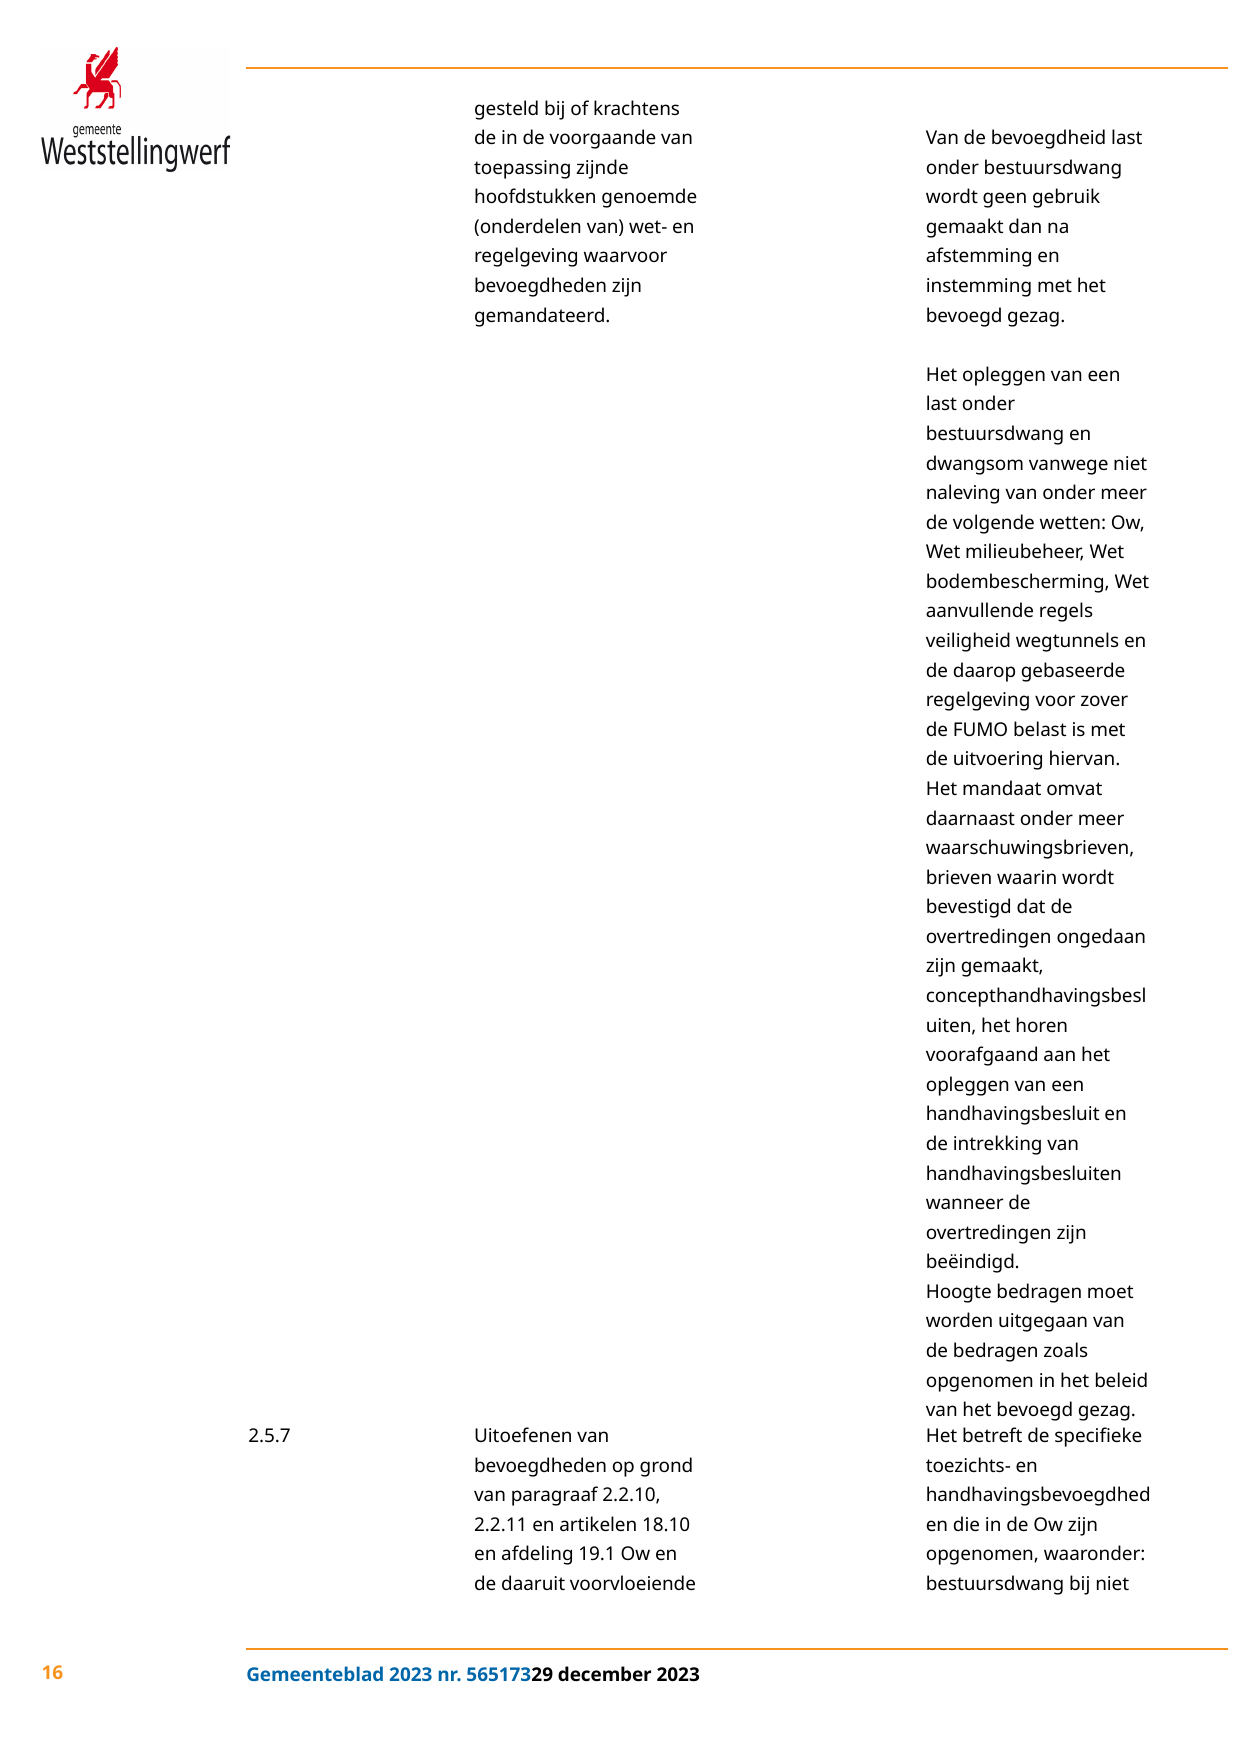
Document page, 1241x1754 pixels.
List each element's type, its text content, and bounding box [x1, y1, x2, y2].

table_cell [700, 1422, 926, 1596]
table_cell [700, 95, 926, 1422]
table_cell gesteld bij of krachtens de in de voorgaande van toepassing zijnde hoofdstukken genoemde (onderdelen van) wet- en regelgeving waarvoor bevoegdheden zijn gemandateerd. [474, 95, 700, 1422]
table_cell [248, 95, 474, 1422]
table_cell Het betreft de specifieke toezichts- en handhavingsbevoegdheden die in de Ow zijn opgenomen, waaronder: bestuursdwang bij niet [926, 1422, 1152, 1596]
table_cell Van de bevoegdheid last onder bestuursdwang wordt geen gebruik gemaakt dan na afstemming en instemming met het bevoegd gezag. Het opleggen van een last onder bestuursdwang en dwangsom vanwege niet naleving van onder meer de volgende wetten: Ow, Wet milieubeheer, Wet bodembescherming, Wet aanvullende regels veiligheid wegtunnels en de daarop gebaseerde regelgeving voor zover de FUMO belast is met de uitvoering hiervan. Het mandaat omvat daarnaast onder meer waarschuwingsbrieven, brieven waarin wordt bevestigd dat de overtredingen ongedaan zijn gemaakt, concepthandhavingsbesluiten, het horen voorafgaand aan het opleggen van een handhavingsbesluit en de intrekking van handhavingsbesluiten wanneer de overtredingen zijn beëindigd. Hoogte bedragen moet worden uitgegaan van de bedragen zoals opgenomen in het beleid van het bevoegd gezag. [926, 95, 1152, 1422]
table_cell 2.5.7 [248, 1422, 474, 1596]
table_cell Uitoefenen van bevoegdheden op grond van paragraaf 2.2.10, 2.2.11 en artikelen 18.10 en afdeling 19.1 Ow en de daaruit voorvloeiende [474, 1422, 700, 1596]
picture [41, 47, 231, 172]
